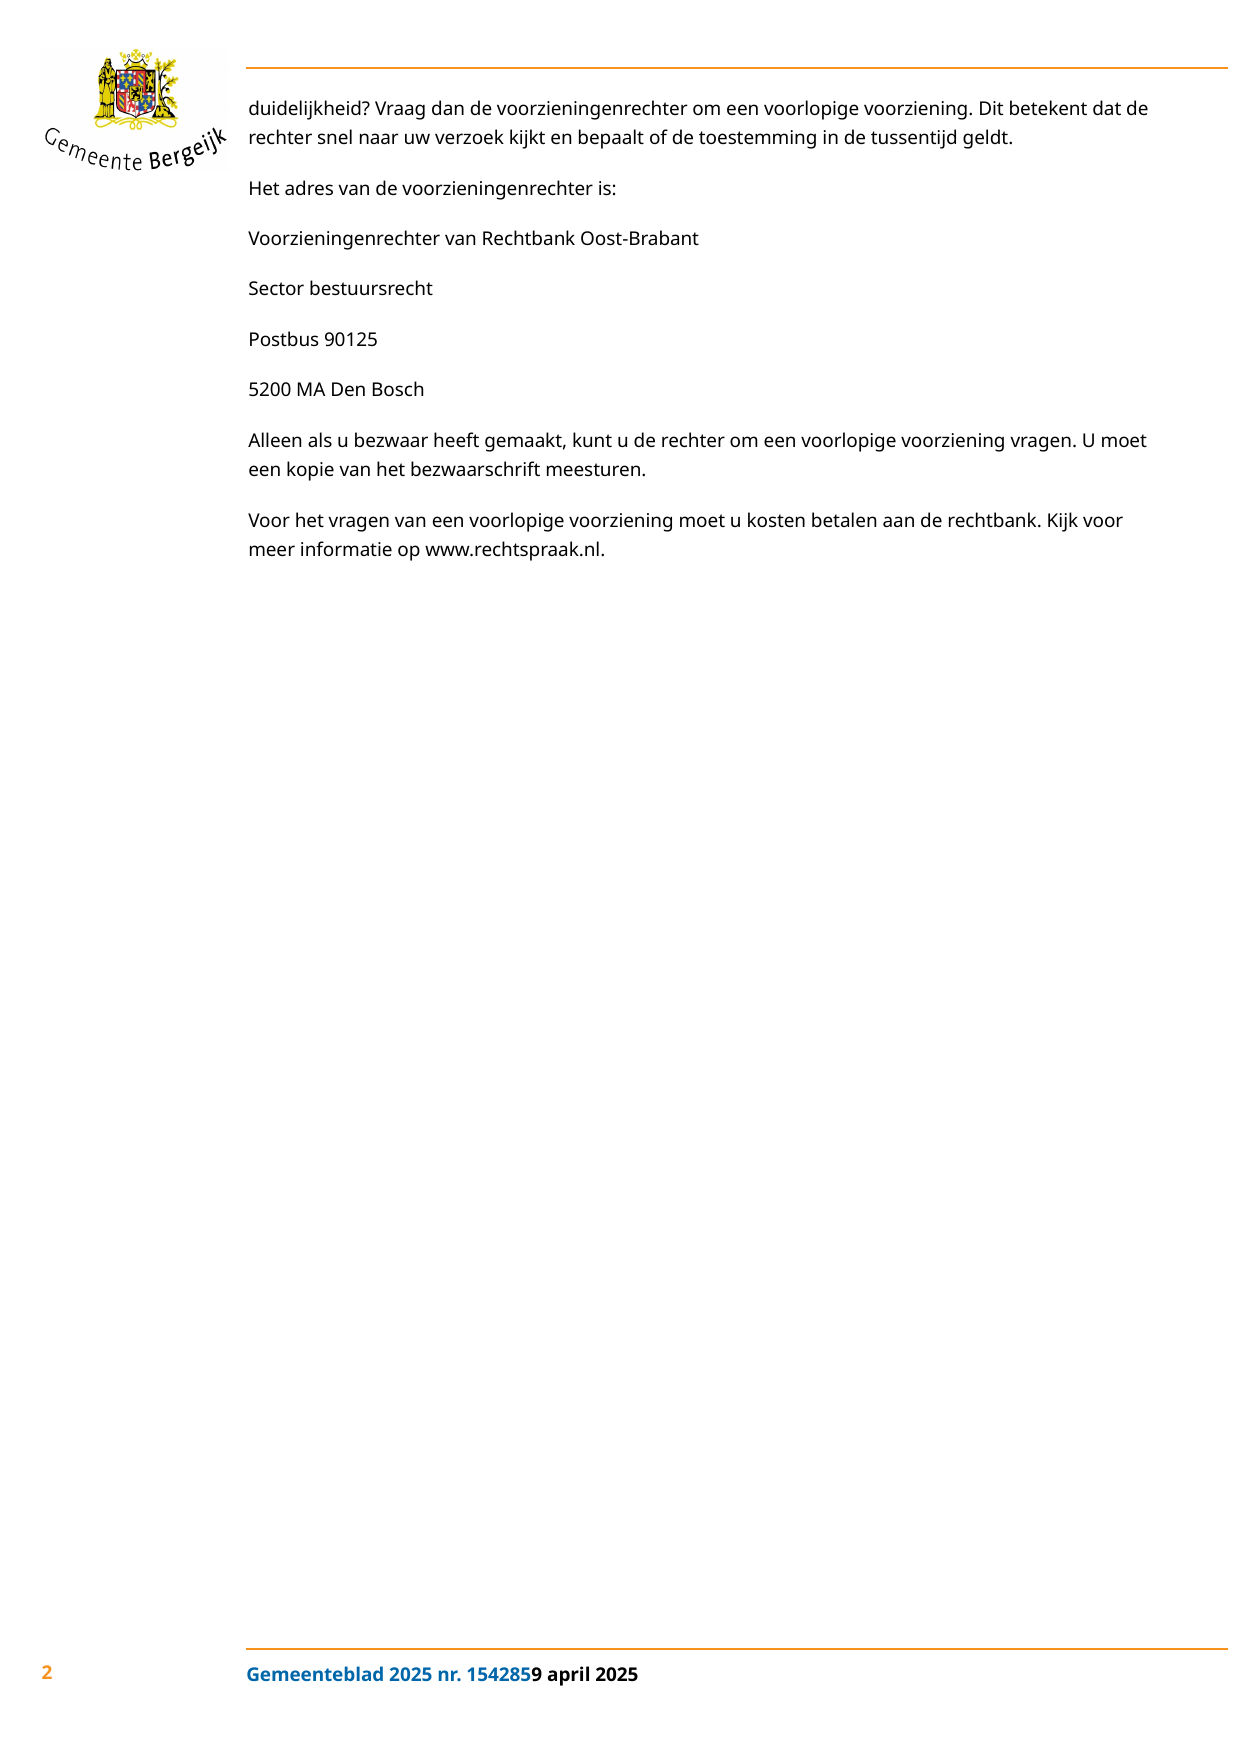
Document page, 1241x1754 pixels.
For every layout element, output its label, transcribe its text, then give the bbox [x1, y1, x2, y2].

text Sector bestuursrecht [248, 276, 1152, 301]
text Alleen als u bezwaar heeft gemaakt, kunt u de rechter om een voorlopige voorziening vragen. U moet een kopie van het bezwaarschrift meesturen. [248, 427, 1152, 482]
picture [41, 47, 231, 172]
text Het adres van de voorzieningenrechter is: [248, 175, 1152, 201]
text Voorzieningenrechter van Rechtbank Oost-Brabant [248, 225, 1152, 251]
text Voor het vragen van een voorlopige voorziening moet u kosten betalen aan de rechtbank. Kijk voor meer informatie op www.rechtspraak.nl. [248, 507, 1152, 562]
text 5200 MA Den Bosch [248, 376, 1152, 402]
text Postbus 90125 [248, 326, 1152, 352]
text duidelijkheid? Vraag dan de voorzieningenrechter om een voorlopige voorziening. Dit betekent dat de rechter snel naar uw verzoek kijkt en bepaalt of de toestemming in de tussentijd geldt. [248, 95, 1152, 150]
